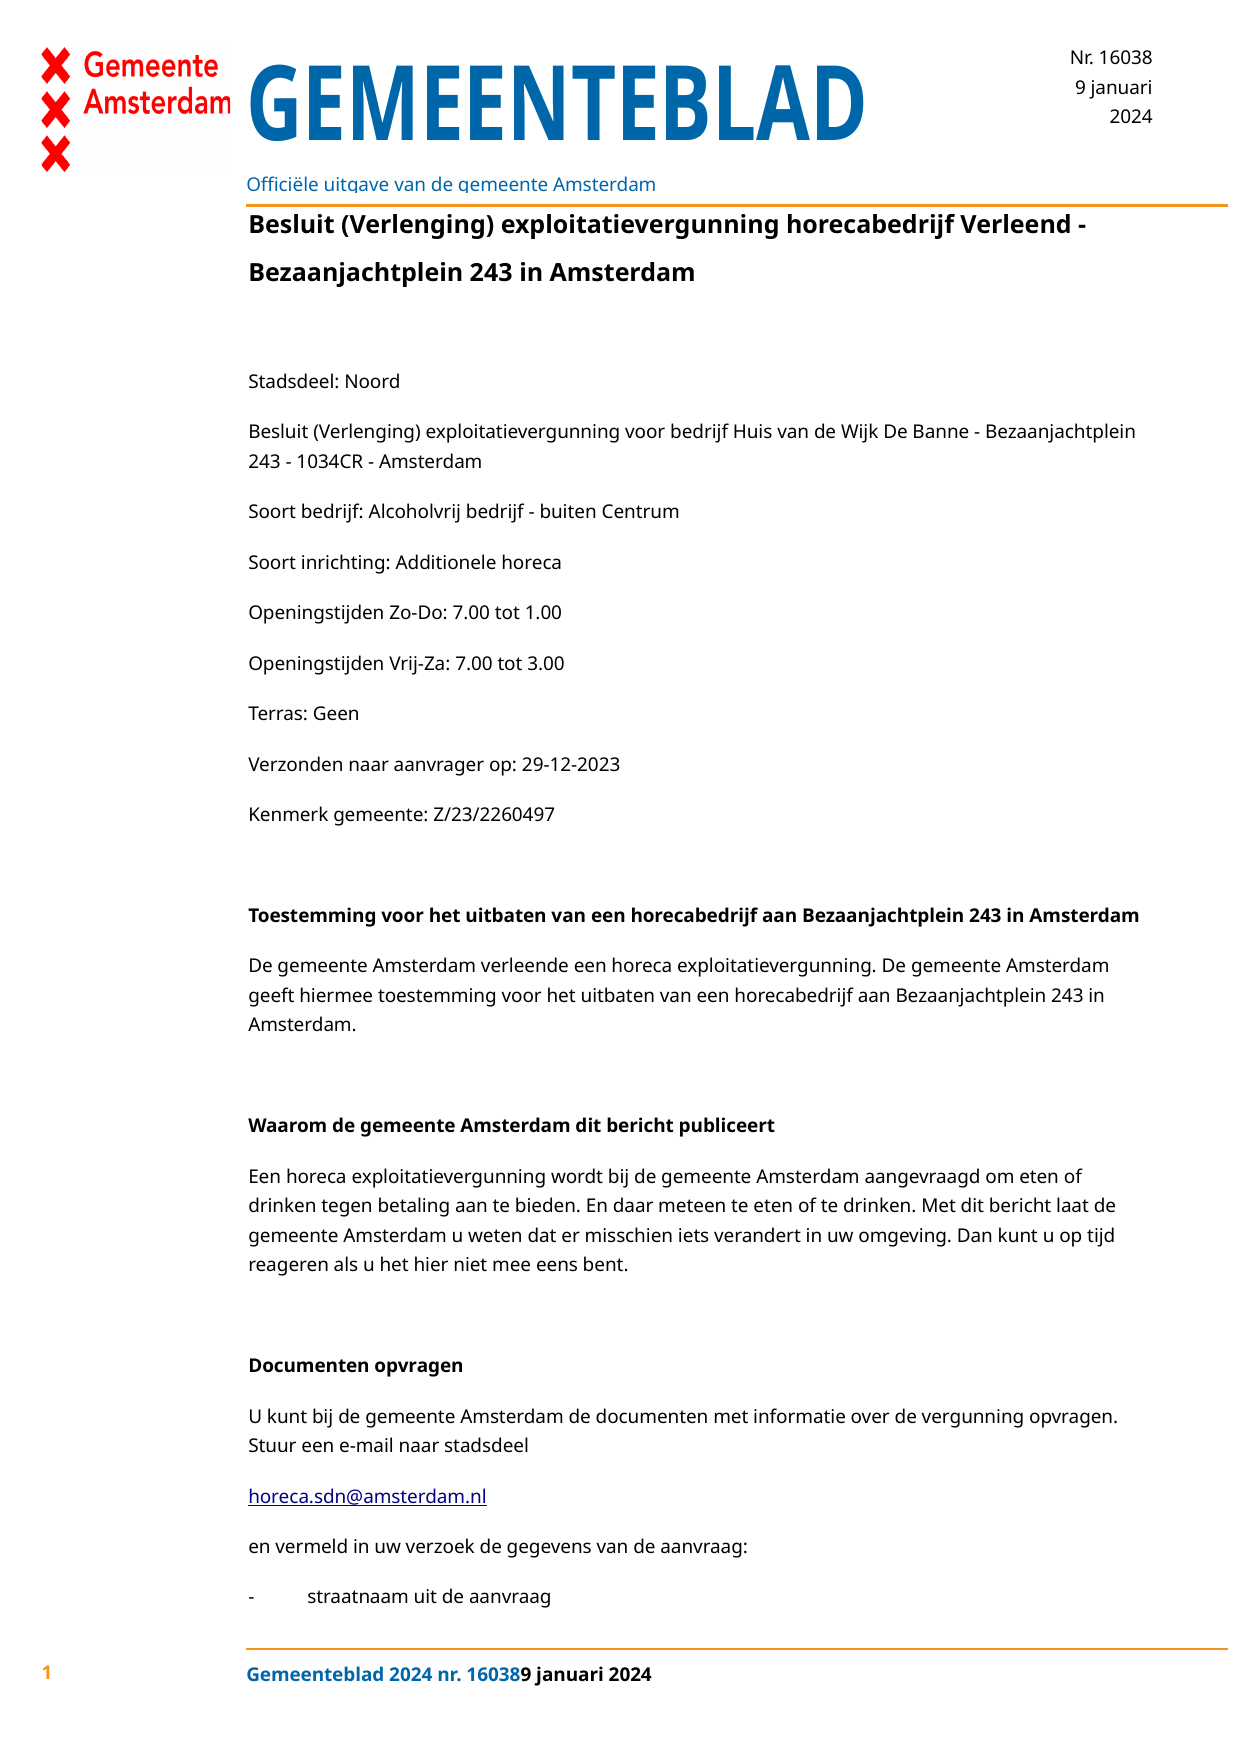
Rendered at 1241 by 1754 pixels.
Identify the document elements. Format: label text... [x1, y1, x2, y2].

text Waarom de gemeente Amsterdam dit bericht publiceert [248, 1112, 1152, 1138]
text Openingstijden Vrij-Za: 7.00 tot 3.00 [248, 650, 1152, 676]
text Besluit (Verlenging) exploitatievergunning voor bedrijf Huis van de Wijk De Banne - Bezaanjachtplein 243 - 1034CR - Amsterdam [248, 419, 1152, 474]
text Een horeca exploitatievergunning wordt bij de gemeente Amsterdam aangevraagd om eten of drinken tegen betaling aan te bieden. En daar meteen te eten of te drinken. Met dit bericht laat de gemeente Amsterdam u weten dat er misschien iets verandert in uw omgeving. Dan kunt u op tijd reageren als u het hier niet mee eens bent. [248, 1163, 1152, 1277]
text horeca.sdn@amsterdam.nl [248, 1483, 1152, 1509]
text Besluit (Verlenging) exploitatievergunning horecabedrijf Verleend - Bezaanjachtplein 243 in Amsterdam [248, 207, 1152, 288]
text U kunt bij de gemeente Amsterdam de documenten met informatie over de vergunning opvragen. Stuur een e-mail naar stadsdeel [248, 1403, 1152, 1458]
text Stadsdeel: Noord [248, 368, 1152, 394]
text Soort bedrijf: Alcoholvrij bedrijf - buiten Centrum [248, 499, 1152, 524]
text Documenten opvragen [248, 1352, 1152, 1378]
text Terras: Geen [248, 700, 1152, 726]
text Toestemming voor het uitbaten van een horecabedrijf aan Bezaanjachtplein 243 in Amsterdam [248, 902, 1152, 928]
text en vermeld in uw verzoek de gegevens van de aanvraag: [248, 1533, 1152, 1559]
picture [41, 47, 231, 172]
text Openingstijden Zo-Do: 7.00 tot 1.00 [248, 599, 1152, 625]
text Kenmerk gemeente: Z/23/2260497 [248, 801, 1152, 827]
text Verzonden naar aanvrager op: 29-12-2023 [248, 751, 1152, 777]
text Soort inrichting: Additionele horeca [248, 549, 1152, 575]
text De gemeente Amsterdam verleende een horeca exploitatievergunning. De gemeente Amsterdam geeft hiermee toestemming voor het uitbaten van een horecabedrijf aan Bezaanjachtplein 243 in Amsterdam. [248, 952, 1152, 1037]
list straatnaam uit de aanvraag [248, 1584, 1152, 1609]
